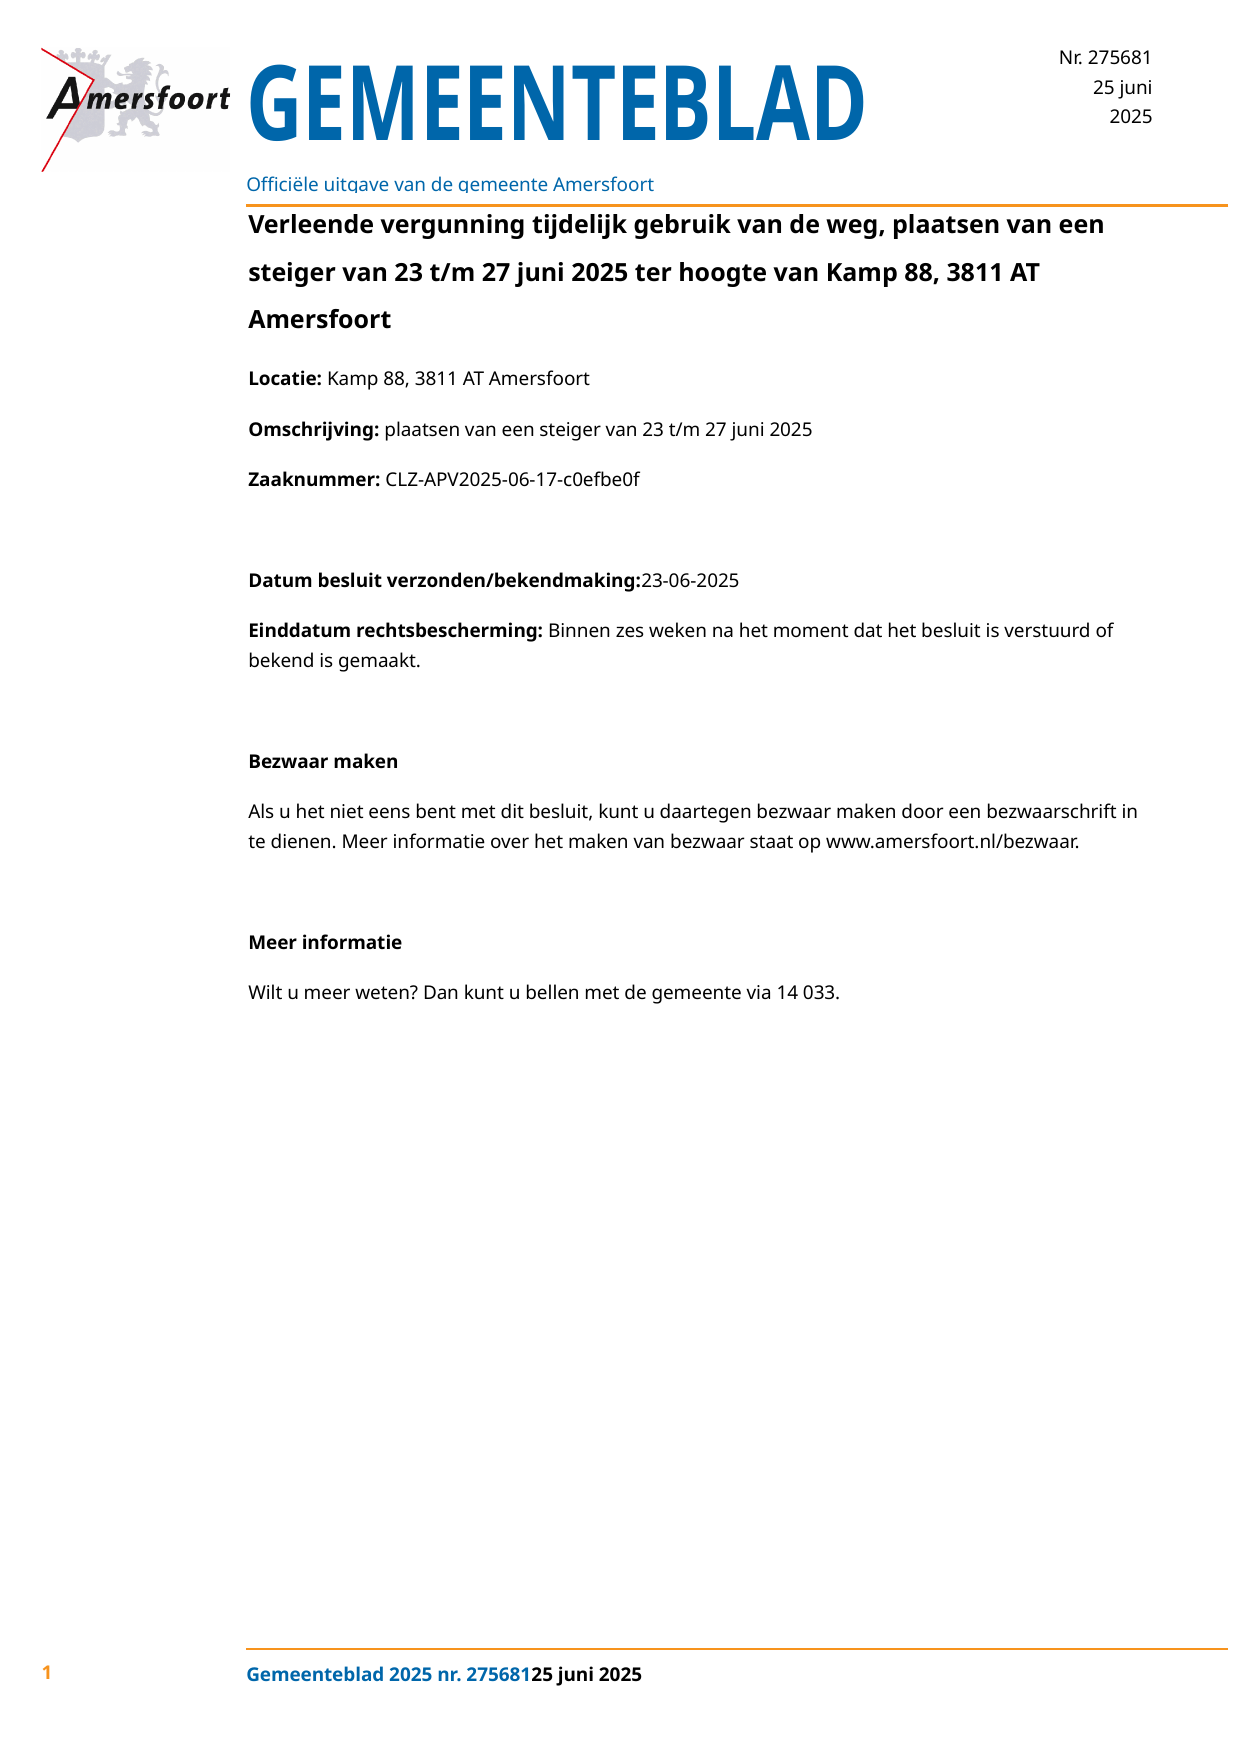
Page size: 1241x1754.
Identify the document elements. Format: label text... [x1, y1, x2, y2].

text Locatie: Kamp 88, 3811 AT Amersfoort [248, 366, 1152, 391]
picture [41, 47, 231, 172]
text Bezwaar maken [248, 748, 1152, 774]
text Wilt u meer weten? Dan kunt u bellen met de gemeente via 14 033. [248, 979, 1152, 1005]
text Omschrijving: plaatsen van een steiger van 23 t/m 27 juni 2025 [248, 416, 1152, 442]
text Als u het niet eens bent met dit besluit, kunt u daartegen bezwaar maken door een bezwaarschrift in te dienen. Meer informatie over het maken van bezwaar staat op www.amersfoort.nl/bezwaar. [248, 798, 1152, 854]
text Datum besluit verzonden/bekendmaking:23-06-2025 [248, 567, 1152, 593]
text Einddatum rechtsbescherming: Binnen zes weken na het moment dat het besluit is verstuurd of bekend is gemaakt. [248, 618, 1152, 673]
text Zaaknummer: CLZ-APV2025-06-17-c0efbe0f [248, 466, 1152, 492]
text Verleende vergunning tijdelijk gebruik van de weg, plaatsen van een steiger van 23 t/m 27 juni 2025 ter hoogte van Kamp 88, 3811 AT Amersfoort [248, 207, 1152, 336]
text Meer informatie [248, 929, 1152, 954]
